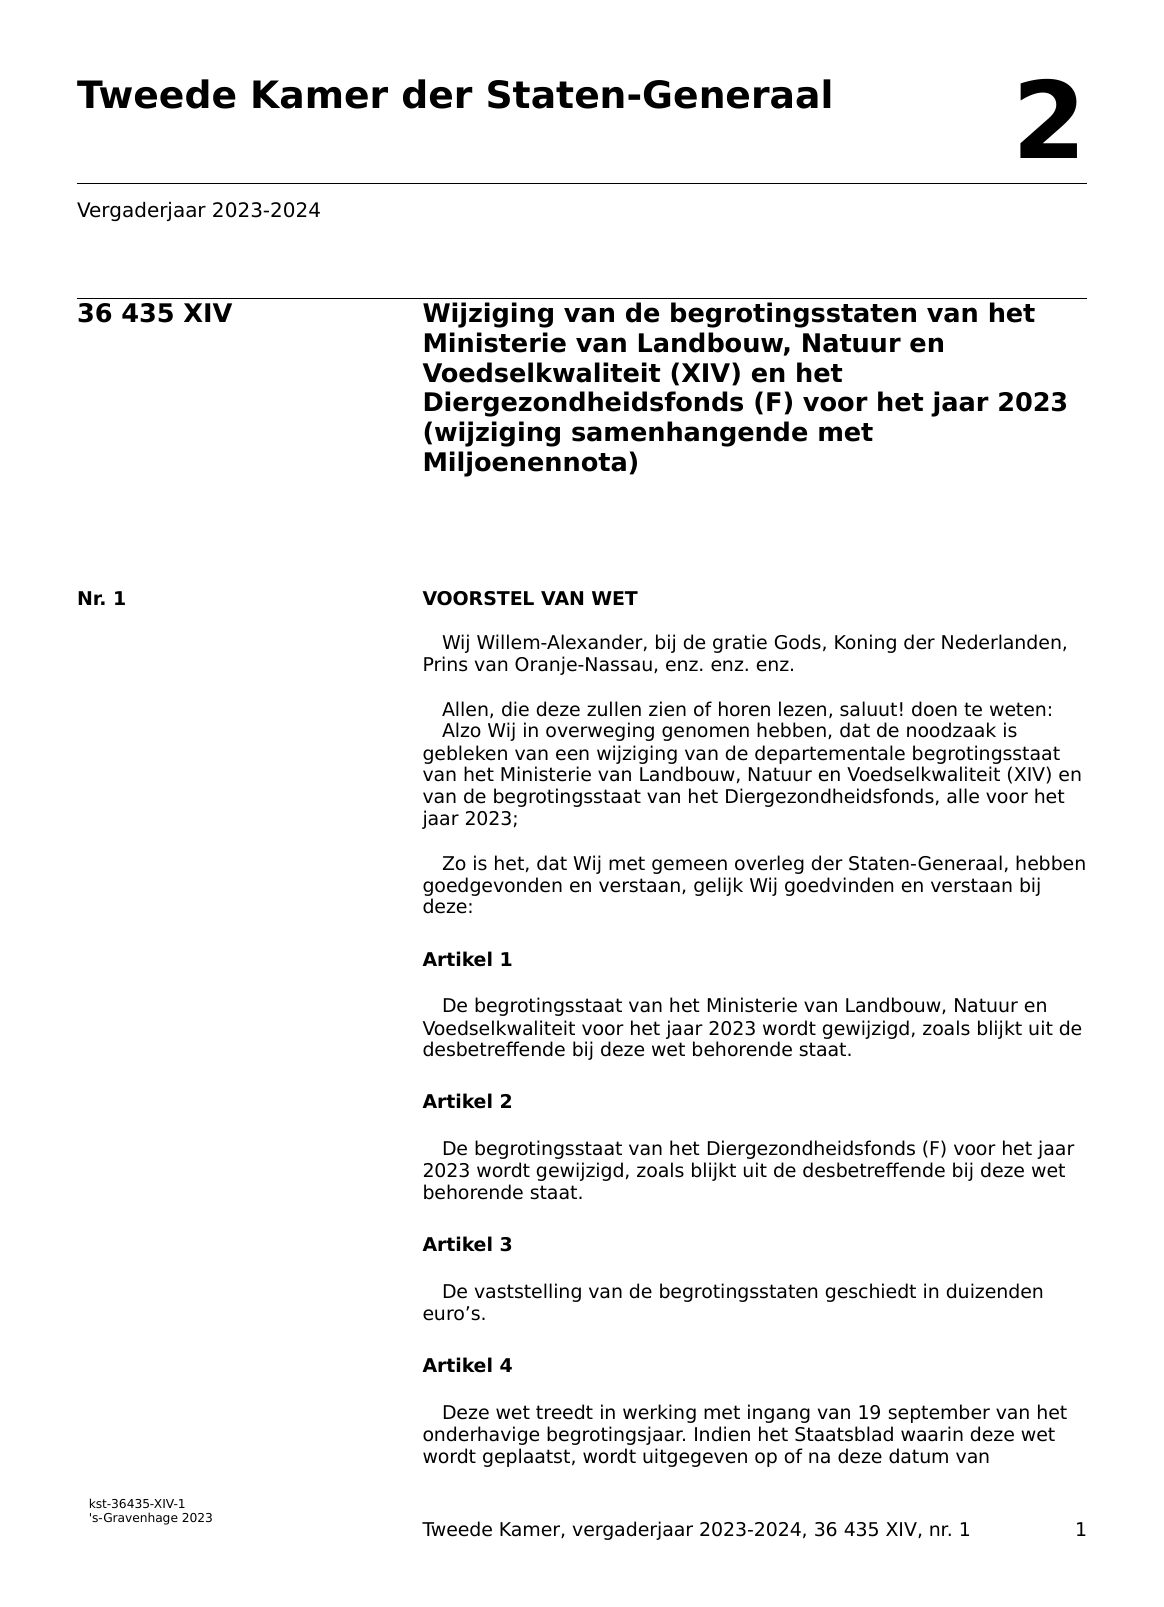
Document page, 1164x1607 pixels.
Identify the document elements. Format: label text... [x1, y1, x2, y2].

subtitle Artikel 2 [422, 1091, 1087, 1113]
text De begrotingsstaat van het Ministerie van Landbouw, Natuur en Voedselkwaliteit voor het jaar 2023 wordt gewijzigd, zoals blijkt uit de desbetreffende bij deze wet behorende staat. [422, 995, 1087, 1061]
text De begrotingsstaat van het Diergezondheidsfonds (F) voor het jaar 2023 wordt gewijzigd, zoals blijkt uit de desbetreffende bij deze wet behorende staat. [422, 1138, 1087, 1204]
text De vaststelling van de begrotingsstaten geschiedt in duizenden euro’s. [422, 1281, 1087, 1325]
subtitle Artikel 1 [422, 948, 1087, 970]
table_header 2 [886, 59, 1087, 183]
text 's-Gravenhage 2023 [88, 1511, 323, 1525]
text Allen, die deze zullen zien of horen lezen, saluut! doen te weten: [422, 698, 1087, 720]
subtitle Artikel 3 [422, 1234, 1087, 1256]
text kst-36435-XIV-1 [88, 1497, 323, 1511]
subtitle Nr. 1 VOORSTEL VAN WET [77, 588, 1087, 610]
subtitle 36 435 XIV Wijziging van de begrotingsstaten van het Ministerie van Landbouw, Natuur en Voedselkwaliteit (XIV) en het Diergezondheidsfonds (F) voor het jaar 2023 (wijziging samenhangende met Miljoenennota) [77, 299, 1087, 477]
table_header Tweede Kamer der Staten-Generaal [77, 59, 886, 183]
text Deze wet treedt in werking met ingang van 19 september van het onderhavige begrotingsjaar. Indien het Staatsblad waarin deze wet wordt geplaatst, wordt uitgegeven op of na deze datum van [422, 1402, 1087, 1468]
text Zo is het, dat Wij met gemeen overleg der Staten-Generaal, hebben goedgevonden en verstaan, gelijk Wij goedvinden en verstaan bij deze: [422, 852, 1087, 918]
text Wij Willem-Alexander, bij de gratie Gods, Koning der Nederlanden, Prins van Oranje-Nassau, enz. enz. enz. [422, 632, 1087, 676]
table_cell Vergaderjaar 2023-2024 [77, 184, 1087, 298]
text Alzo Wij in overweging genomen hebben, dat de noodzaak is gebleken van een wijziging van de departementale begrotingsstaat van het Ministerie van Landbouw, Natuur en Voedselkwaliteit (XIV) en van de begrotingsstaat van het Diergezondheidsfonds, alle voor het jaar 2023; [422, 720, 1087, 830]
subtitle Artikel 4 [422, 1355, 1087, 1377]
